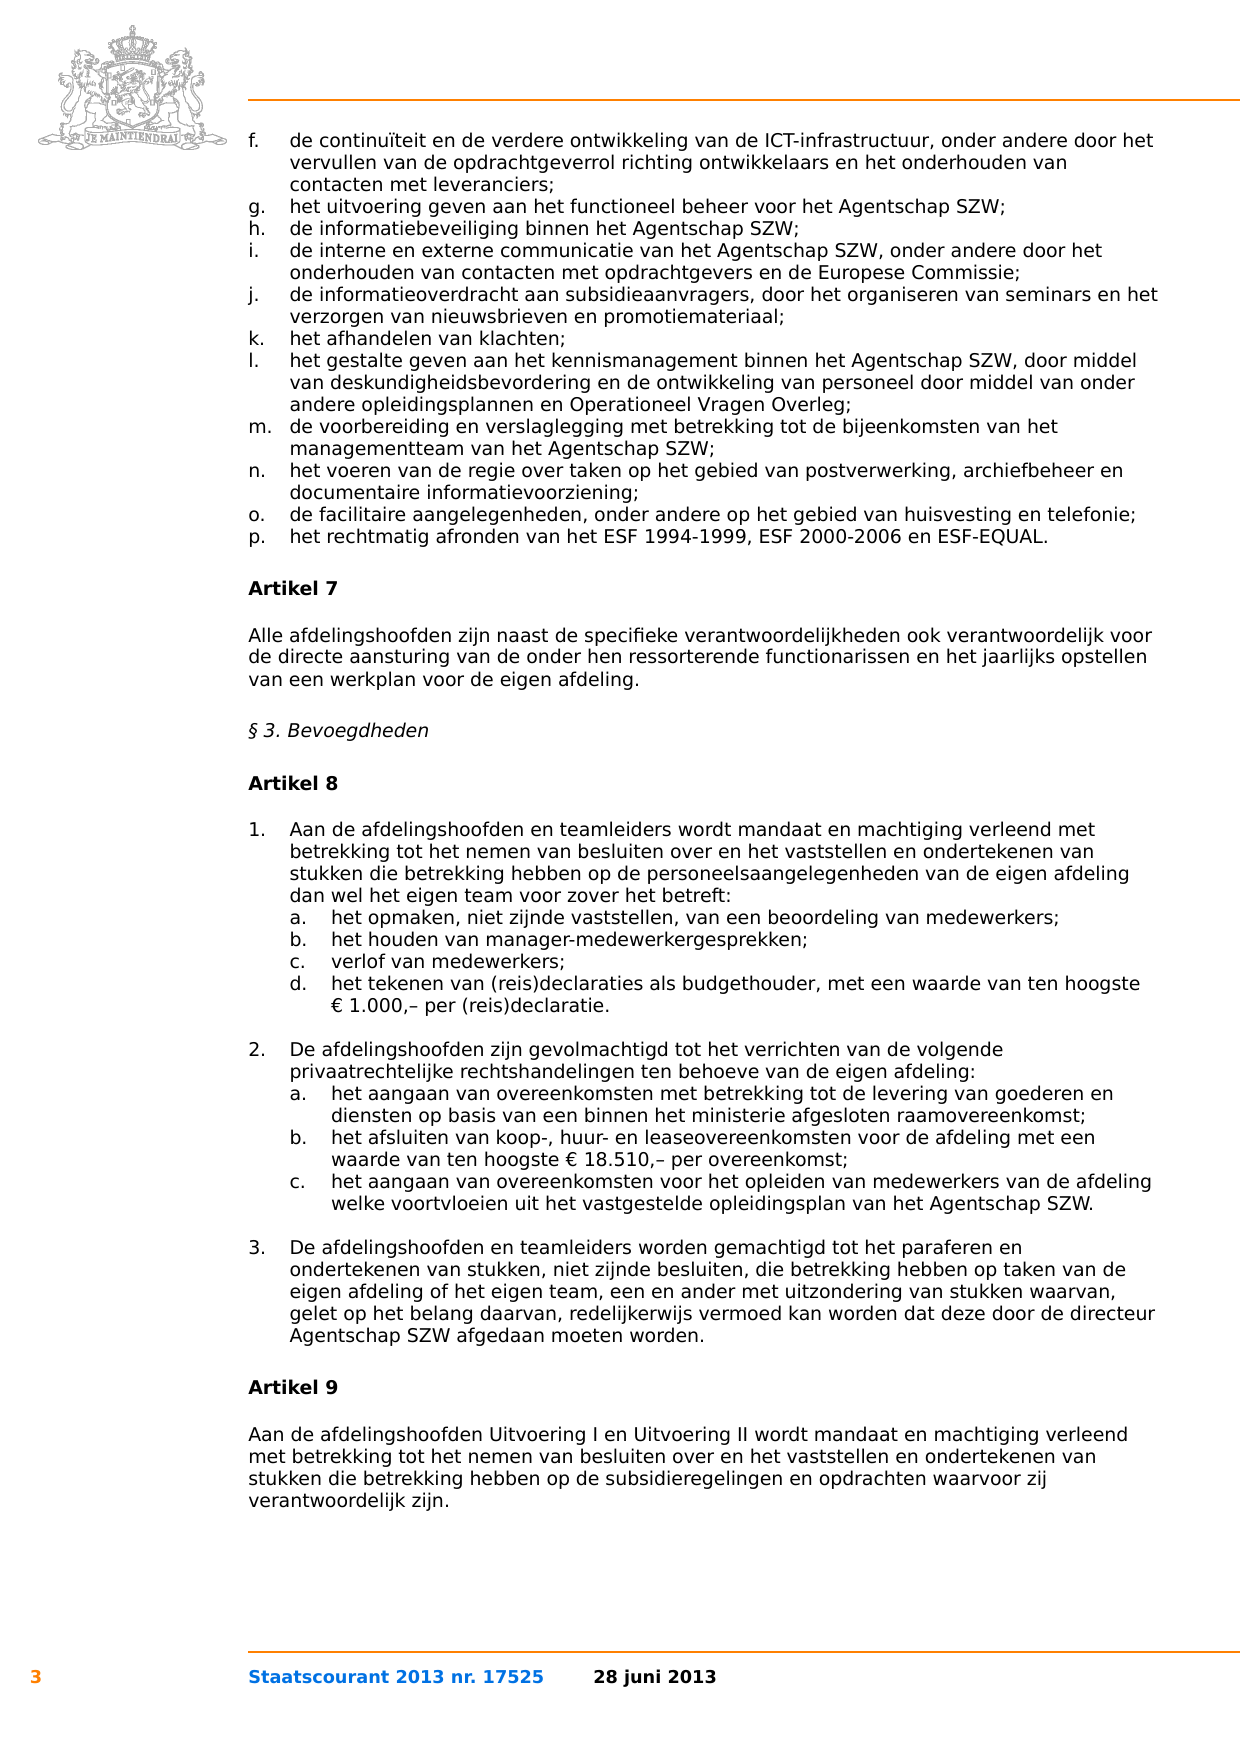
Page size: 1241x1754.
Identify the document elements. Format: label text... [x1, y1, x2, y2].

text 1. Aan de afdelingshoofden en teamleiders wordt mandaat en machtiging verleend met betrekking tot het nemen van besluiten over en het vaststellen en ondertekenen van stukken die betrekking hebben op de personeelsaangelegenheden van de eigen afdeling dan wel het eigen team voor zover het betreft: [248, 819, 1163, 907]
text k. het afhandelen van klachten; [248, 328, 1163, 350]
text 2. De afdelingshoofden zijn gevolmachtigd tot het verrichten van de volgende privaatrechtelijke rechtshandelingen ten behoeve van de eigen afdeling: [248, 1039, 1163, 1083]
text l. het gestalte geven aan het kennismanagement binnen het Agentschap SZW, door middel van deskundigheidsbevordering en de ontwikkeling van personeel door middel van onder andere opleidingsplannen en Operationeel Vragen Overleg; [248, 350, 1163, 416]
text o. de facilitaire aangelegenheden, onder andere op het gebied van huisvesting en telefonie; [248, 503, 1163, 526]
text Aan de afdelingshoofden Uitvoering I en Uitvoering II wordt mandaat en machtiging verleend met betrekking tot het nemen van besluiten over en het vaststellen en ondertekenen van stukken die betrekking hebben op de subsidieregelingen en opdrachten waarvoor zij verantwoordelijk zijn. [248, 1424, 1163, 1512]
text Alle afdelingshoofden zijn naast de specifieke verantwoordelijkheden ook verantwoordelijk voor de directe aansturing van de onder hen ressorterende functionarissen en het jaarlijks opstellen van een werkplan voor de eigen afdeling. [248, 624, 1163, 690]
text c. het aangaan van overeenkomsten voor het opleiden van medewerkers van de afdeling welke voortvloeien uit het vastgestelde opleidingsplan van het Agentschap SZW. [289, 1171, 1163, 1215]
text m. de voorbereiding en verslaglegging met betrekking tot de bijeenkomsten van het managementteam van het Agentschap SZW; [248, 416, 1163, 459]
text 3. De afdelingshoofden en teamleiders worden gemachtigd tot het paraferen en [248, 1237, 1163, 1259]
text i. de interne en externe communicatie van het Agentschap SZW, onder andere door het onderhouden van contacten met opdrachtgevers en de Europese Commissie; [248, 240, 1163, 284]
text a. het aangaan van overeenkomsten met betrekking tot de levering van goederen en diensten op basis van een binnen het ministerie afgesloten raamovereenkomst; [289, 1083, 1163, 1127]
subtitle § 3. Bevoegdheden [248, 720, 1163, 742]
subtitle Artikel 9 [248, 1377, 1163, 1399]
text ondertekenen van stukken, niet zijnde besluiten, die betrekking hebben op taken van de eigen afdeling of het eigen team, een en ander met uitzondering van stukken waarvan, gelet op het belang daarvan, redelijkerwijs vermoed kan worden dat deze door de directeur Agentschap SZW afgedaan moeten worden. [289, 1259, 1163, 1347]
text f. de continuïteit en de verdere ontwikkeling van de ICT-infrastructuur, onder andere door het vervullen van de opdrachtgeverrol richting ontwikkelaars en het onderhouden van contacten met leveranciers; [248, 130, 1163, 196]
text j. de informatieoverdracht aan subsidieaanvragers, door het organiseren van seminars en het verzorgen van nieuwsbrieven en promotiemateriaal; [248, 284, 1163, 328]
text n. het voeren van de regie over taken op het gebied van postverwerking, archiefbeheer en documentaire informatievoorziening; [248, 459, 1163, 503]
text b. het afsluiten van koop-, huur- en leaseovereenkomsten voor de afdeling met een waarde van ten hoogste € 18.510,– per overeenkomst; [289, 1127, 1163, 1171]
subtitle Artikel 7 [248, 577, 1163, 599]
text p. het rechtmatig afronden van het ESF 1994-1999, ESF 2000-2006 en ESF-EQUAL. [248, 526, 1163, 547]
text a. het opmaken, niet zijnde vaststellen, van een beoordeling van medewerkers; [289, 907, 1163, 929]
text b. het houden van manager-medewerkergesprekken; [289, 929, 1163, 951]
picture [38, 25, 227, 150]
text c. verlof van medewerkers; [289, 951, 1163, 973]
subtitle Artikel 8 [248, 772, 1163, 794]
text g. het uitvoering geven aan het functioneel beheer voor het Agentschap SZW; [248, 196, 1163, 218]
text h. de informatiebeveiliging binnen het Agentschap SZW; [248, 218, 1163, 240]
text d. het tekenen van (reis)declaraties als budgethouder, met een waarde van ten hoogste € 1.000,– per (reis)declaratie. [289, 973, 1163, 1017]
